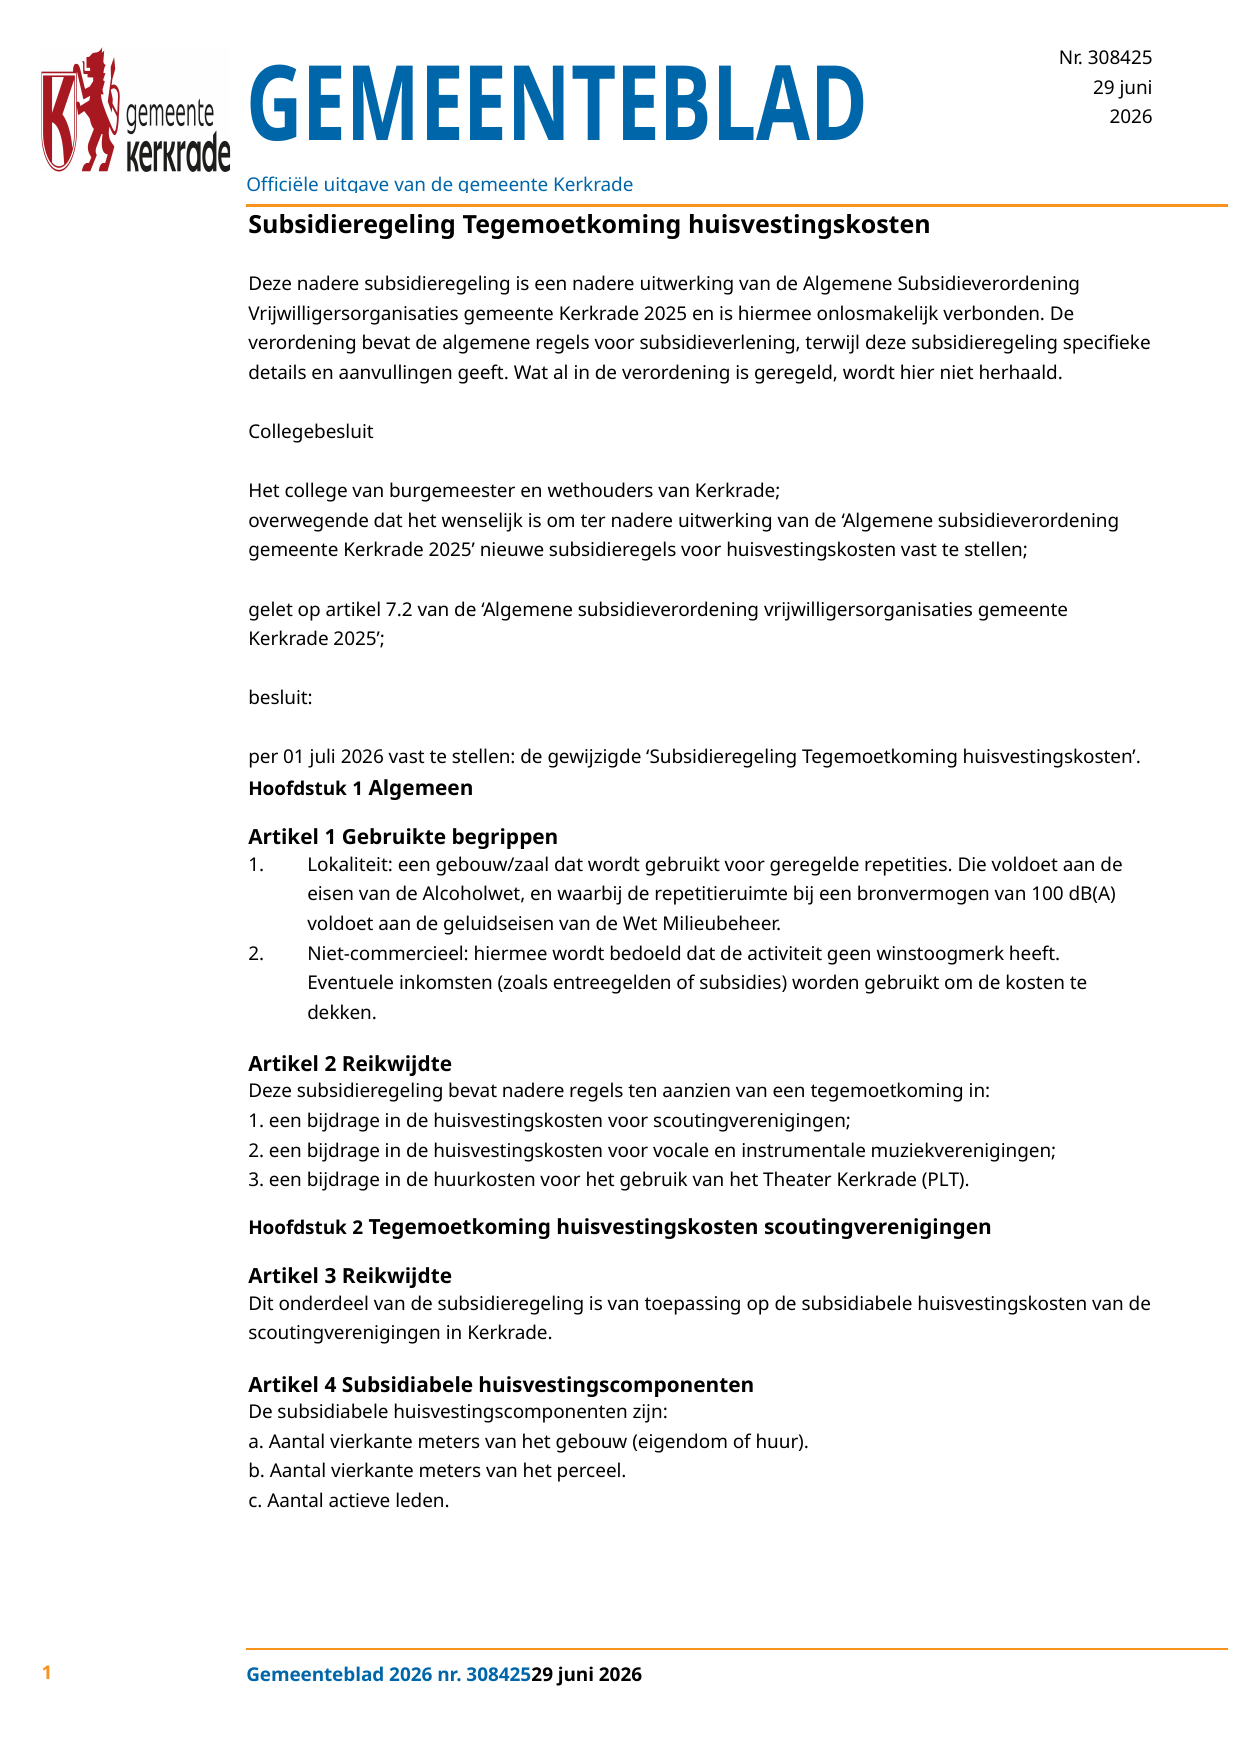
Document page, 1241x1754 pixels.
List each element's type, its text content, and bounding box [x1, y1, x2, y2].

text 2. een bijdrage in de huisvestingskosten voor vocale en instrumentale muziekverenigingen; [248, 1137, 1152, 1163]
list Niet-commercieel: hiermee wordt bedoeld dat de activiteit geen winstoogmerk heeft. Eventuele inkomsten (zoals entreegelden of subsidies) worden gebruikt om de kosten te dekken. [248, 940, 1152, 1024]
list Lokaliteit: een gebouw/zaal dat wordt gebruikt voor geregelde repetities. Die voldoet aan de eisen van de Alcoholwet, en waarbij de repetitieruimte bij een bronvermogen van 100 dB(A) voldoet aan de geluidseisen van de Wet Milieubeheer. [248, 851, 1152, 936]
text Artikel 3 Reikwijdte [248, 1261, 1152, 1290]
text Hoofdstuk 1 Algemeen [248, 773, 1152, 802]
text c. Aantal actieve leden. [248, 1487, 1152, 1513]
text Hoofdstuk 2 Tegemoetkoming huisvestingskosten scoutingverenigingen [248, 1212, 1152, 1241]
text Artikel 1 Gebruikte begrippen [248, 822, 1152, 851]
text Het college van burgemeester en wethouders van Kerkrade; [248, 477, 1152, 503]
text a. Aantal vierkante meters van het gebouw (eigendom of huur). [248, 1428, 1152, 1453]
text Deze nadere subsidieregeling is een nadere uitwerking van de Algemene Subsidieverordening Vrijwilligersorganisaties gemeente Kerkrade 2025 en is hiermee onlosmakelijk verbonden. De verordening bevat de algemene regels voor subsidieverlening, terwijl deze subsidieregeling specifieke details en aanvullingen geeft. Wat al in de verordening is geregeld, wordt hier niet herhaald. [248, 270, 1152, 385]
picture [41, 47, 231, 172]
text Collegebesluit [248, 418, 1152, 444]
text Artikel 2 Reikwijdte [248, 1049, 1152, 1078]
text Artikel 4 Subsidiabele huisvestingscomponenten [248, 1370, 1152, 1398]
text per 01 juli 2026 vast te stellen: de gewijzigde ‘Subsidieregeling Tegemoetkoming huisvestingskosten’. [248, 744, 1152, 769]
text besluit: [248, 684, 1152, 710]
text Dit onderdeel van de subsidieregeling is van toepassing op de subsidiabele huisvestingskosten van de scoutingverenigingen in Kerkrade. [248, 1290, 1152, 1345]
text overwegende dat het wenselijk is om ter nadere uitwerking van de ‘Algemene subsidieverordening gemeente Kerkrade 2025’ nieuwe subsidieregels voor huisvestingskosten vast te stellen; [248, 507, 1152, 562]
text gelet op artikel 7.2 van de ‘Algemene subsidieverordening vrijwilligersorganisaties gemeente Kerkrade 2025’; [248, 596, 1152, 651]
text Subsidieregeling Tegemoetkoming huisvestingskosten [248, 207, 1152, 241]
text Deze subsidieregeling bevat nadere regels ten aanzien van een tegemoetkoming in: [248, 1078, 1152, 1103]
text 1. een bijdrage in de huisvestingskosten voor scoutingverenigingen; [248, 1107, 1152, 1133]
text 3. een bijdrage in de huurkosten voor het gebruik van het Theater Kerkrade (PLT). [248, 1166, 1152, 1192]
text De subsidiabele huisvestingscomponenten zijn: [248, 1398, 1152, 1424]
text b. Aantal vierkante meters van het perceel. [248, 1457, 1152, 1483]
